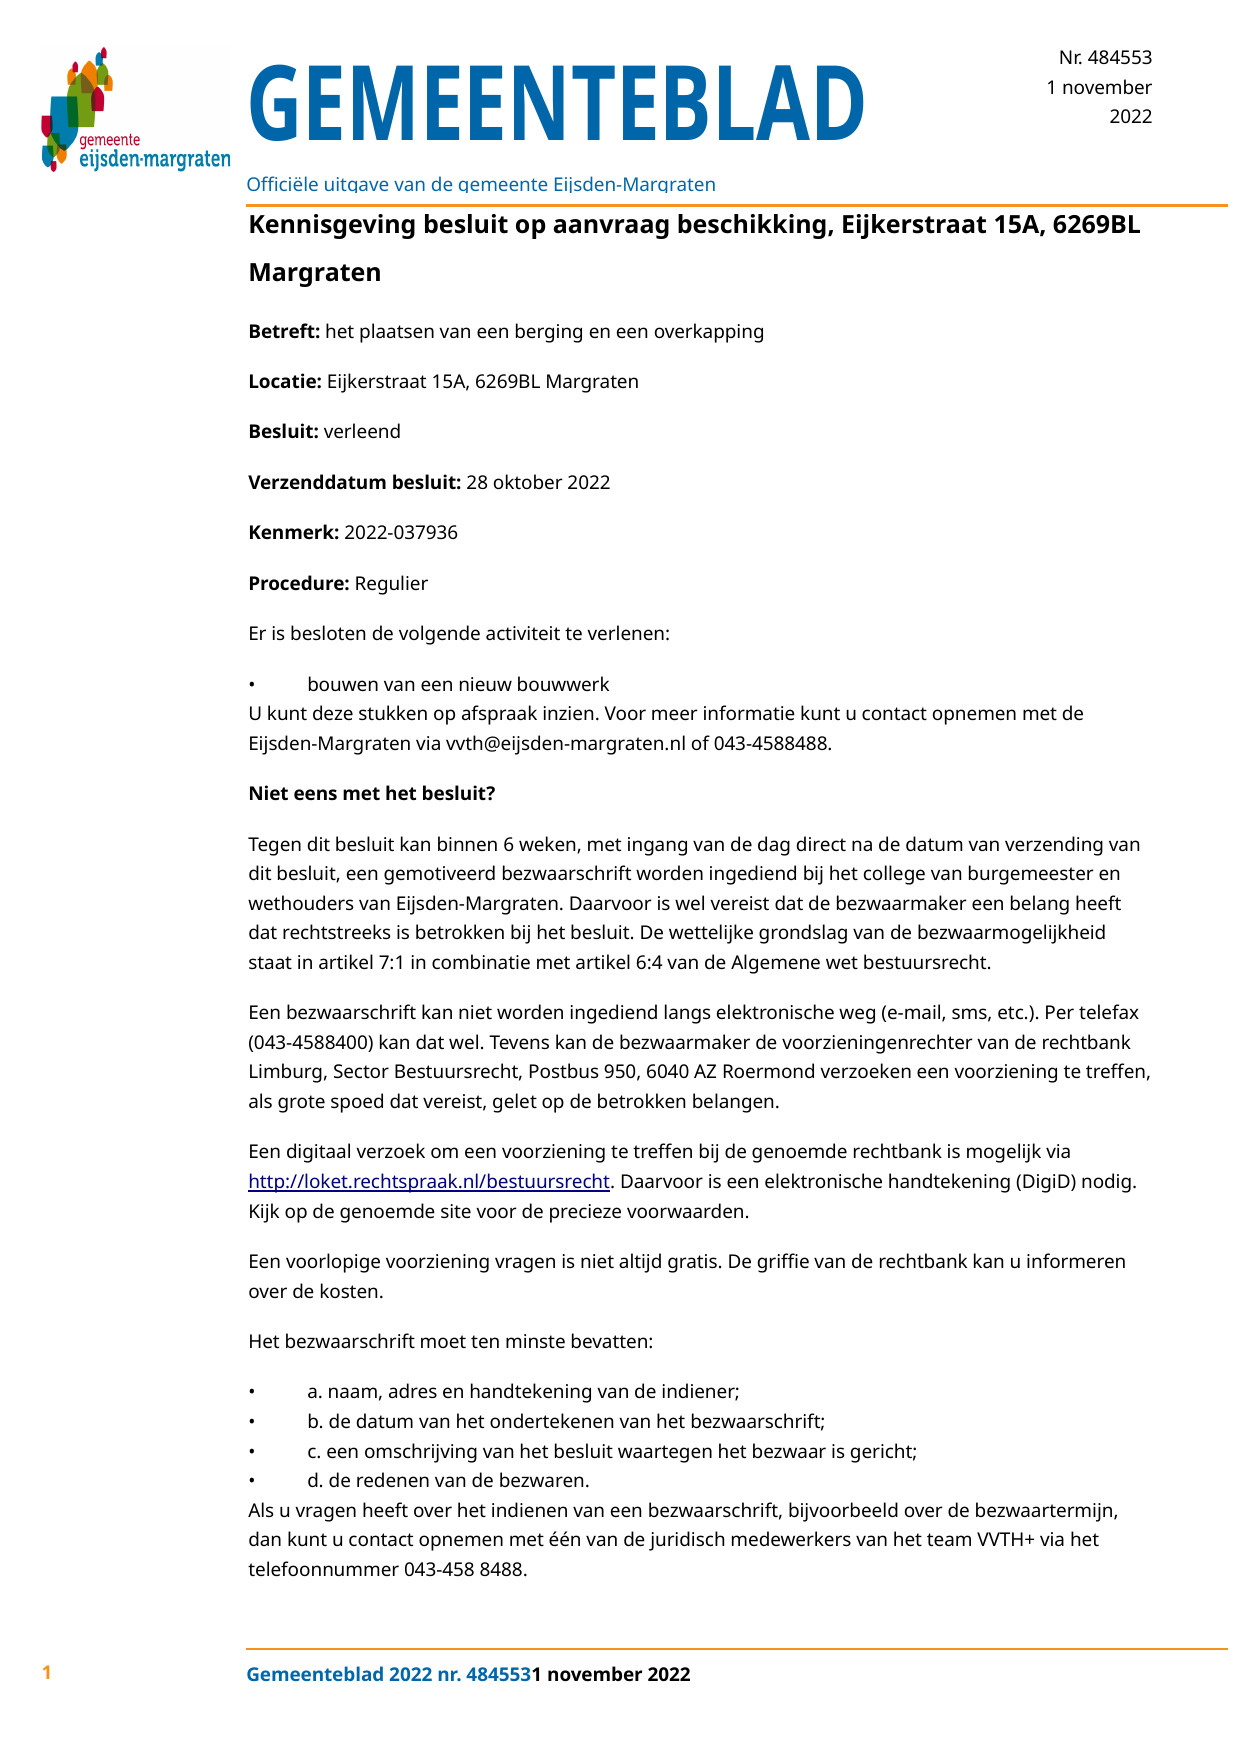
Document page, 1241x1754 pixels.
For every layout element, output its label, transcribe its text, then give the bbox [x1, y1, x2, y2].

text Een voorlopige voorziening vragen is niet altijd gratis. De griffie van de rechtbank kan u informeren over de kosten. [248, 1248, 1152, 1304]
text Een bezwaarschrift kan niet worden ingediend langs elektronische weg (e-mail, sms, etc.). Per telefax (043-4588400) kan dat wel. Tevens kan de bezwaarmaker de voorzieningenrechter van de rechtbank Limburg, Sector Bestuursrecht, Postbus 950, 6040 AZ Roermond verzoeken een voorziening te treffen, als grote spoed dat vereist, gelet op de betrokken belangen. [248, 999, 1152, 1114]
text Tegen dit besluit kan binnen 6 weken, met ingang van de dag direct na de datum van verzending van dit besluit, een gemotiveerd bezwaarschrift worden ingediend bij het college van burgemeester en wethouders van Eijsden-Margraten. Daarvoor is wel vereist dat de bezwaarmaker een belang heeft dat rechtstreeks is betrokken bij het besluit. De wettelijke grondslag van de bezwaarmogelijkheid staat in artikel 7:1 in combinatie met artikel 6:4 van de Algemene wet bestuursrecht. [248, 831, 1152, 975]
text Verzenddatum besluit: 28 oktober 2022 [248, 469, 1152, 495]
list a. naam, adres en handtekening van de indiener; [248, 1379, 1152, 1404]
list d. de redenen van de bezwaren. [248, 1467, 1152, 1493]
list b. de datum van het ondertekenen van het bezwaarschrift; [248, 1408, 1152, 1434]
list bouwen van een nieuw bouwwerk [248, 671, 1152, 697]
text U kunt deze stukken op afspraak inzien. Voor meer informatie kunt u contact opnemen met de Eijsden-Margraten via vvth@eijsden-margraten.nl of 043-4588488. [248, 700, 1152, 756]
text Niet eens met het besluit? [248, 780, 1152, 806]
text Als u vragen heeft over het indienen van een bezwaarschrift, bijvoorbeeld over de bezwaartermijn, dan kunt u contact opnemen met één van de juridisch medewerkers van het team VVTH+ via het telefoonnummer 043-458 8488. [248, 1497, 1152, 1582]
text Locatie: Eijkerstraat 15A, 6269BL Margraten [248, 368, 1152, 394]
list c. een omschrijving van het besluit waartegen het bezwaar is gericht; [248, 1438, 1152, 1464]
text Kennisgeving besluit op aanvraag beschikking, Eijkerstraat 15A, 6269BL Margraten [248, 207, 1152, 288]
text Er is besloten de volgende activiteit te verlenen: [248, 620, 1152, 646]
text Kenmerk: 2022-037936 [248, 519, 1152, 545]
text Het bezwaarschrift moet ten minste bevatten: [248, 1328, 1152, 1354]
text Een digitaal verzoek om een voorziening te treffen bij de genoemde rechtbank is mogelijk via http://loket.rechtspraak.nl/bestuursrecht. Daarvoor is een elektronische handtekening (DigiD) nodig. Kijk op de genoemde site voor de precieze voorwaarden. [248, 1139, 1152, 1224]
picture [41, 47, 231, 172]
text Procedure: Regulier [248, 570, 1152, 596]
text Besluit: verleend [248, 419, 1152, 444]
text Betreft: het plaatsen van een berging en een overkapping [248, 318, 1152, 344]
